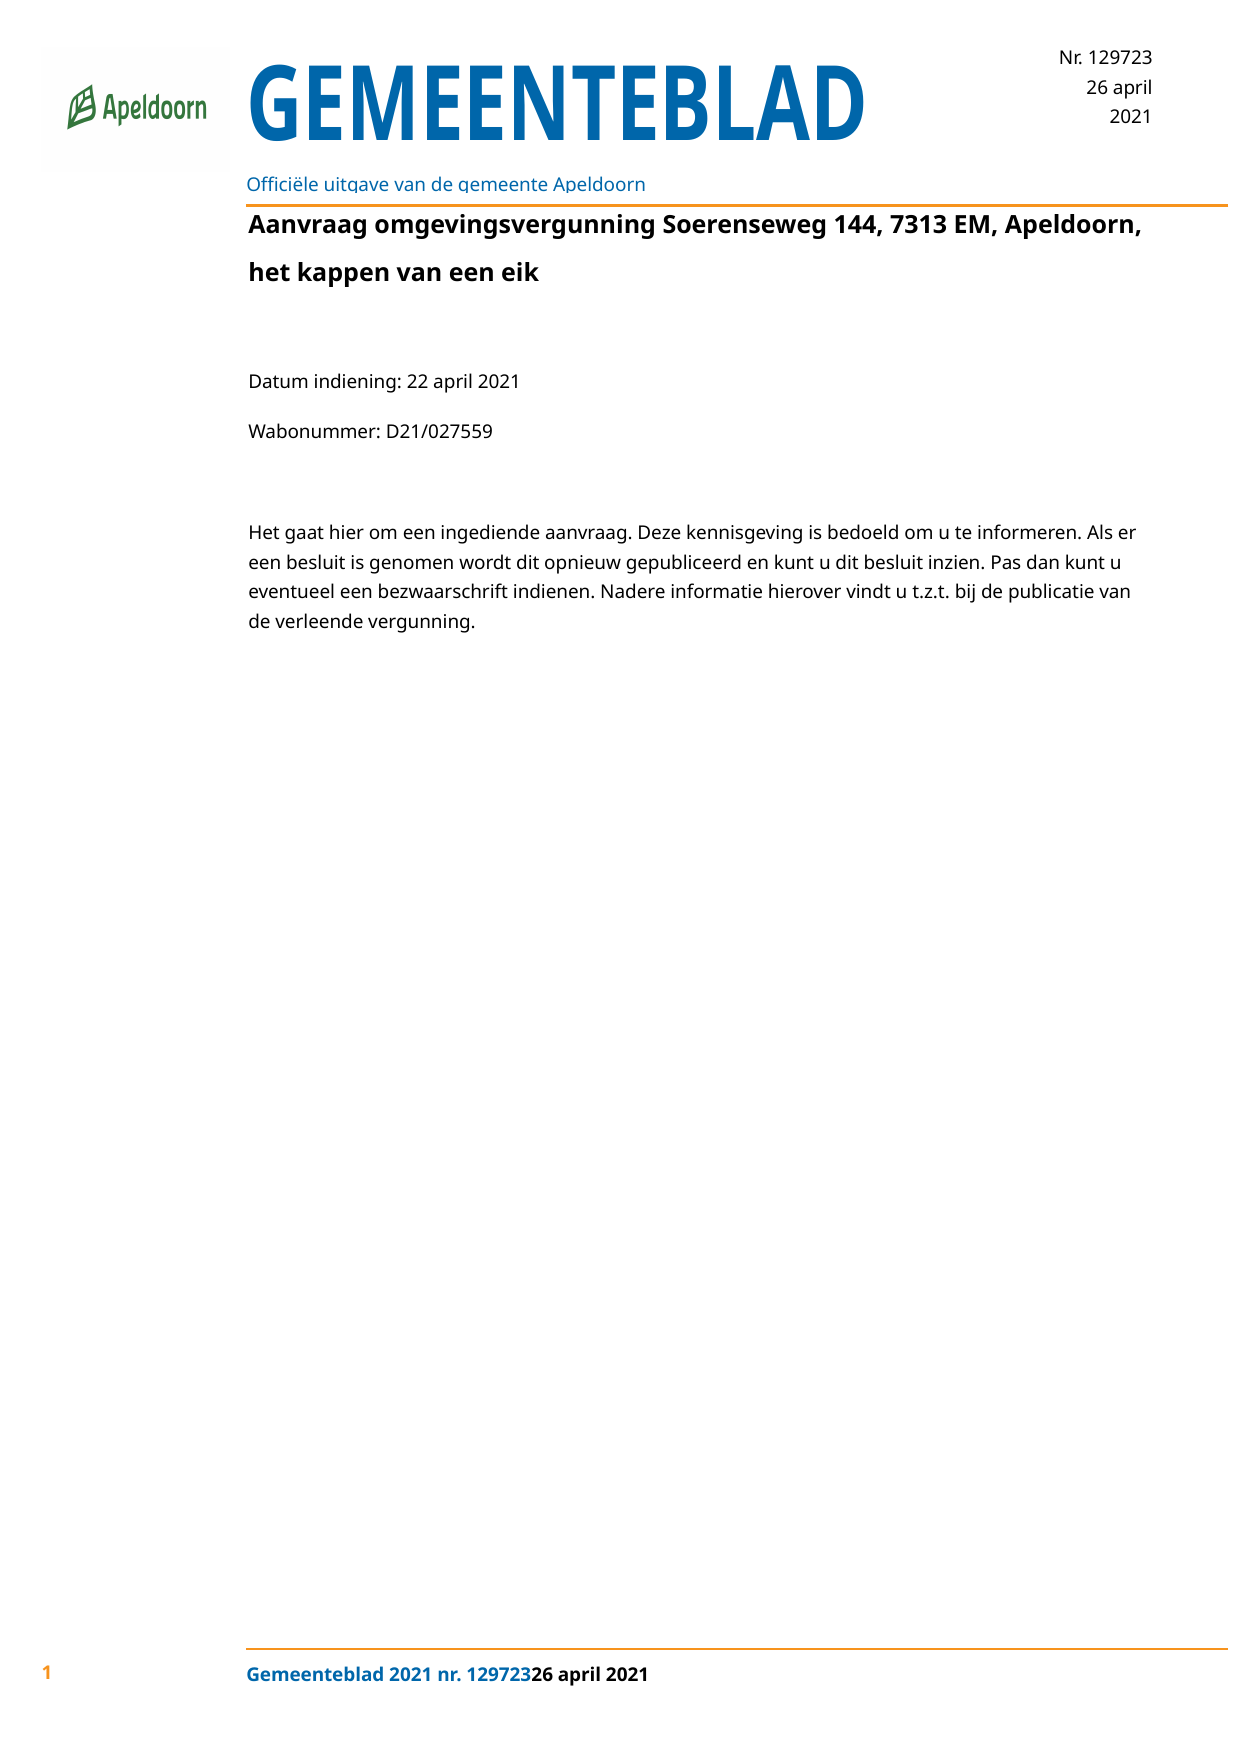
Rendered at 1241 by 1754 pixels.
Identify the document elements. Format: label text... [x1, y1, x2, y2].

text Aanvraag omgevingsvergunning Soerenseweg 144, 7313 EM, Apeldoorn, het kappen van een eik [248, 207, 1152, 288]
text Datum indiening: 22 april 2021 [248, 368, 1152, 394]
text Wabonummer: D21/027559 [248, 419, 1152, 444]
text Het gaat hier om een ingediende aanvraag. Deze kennisgeving is bedoeld om u te informeren. Als er een besluit is genomen wordt dit opnieuw gepubliceerd en kunt u dit besluit inzien. Pas dan kunt u eventueel een bezwaarschrift indienen. Nadere informatie hierover vindt u t.z.t. bij de publicatie van de verleende vergunning. [248, 519, 1152, 634]
picture [41, 47, 231, 172]
